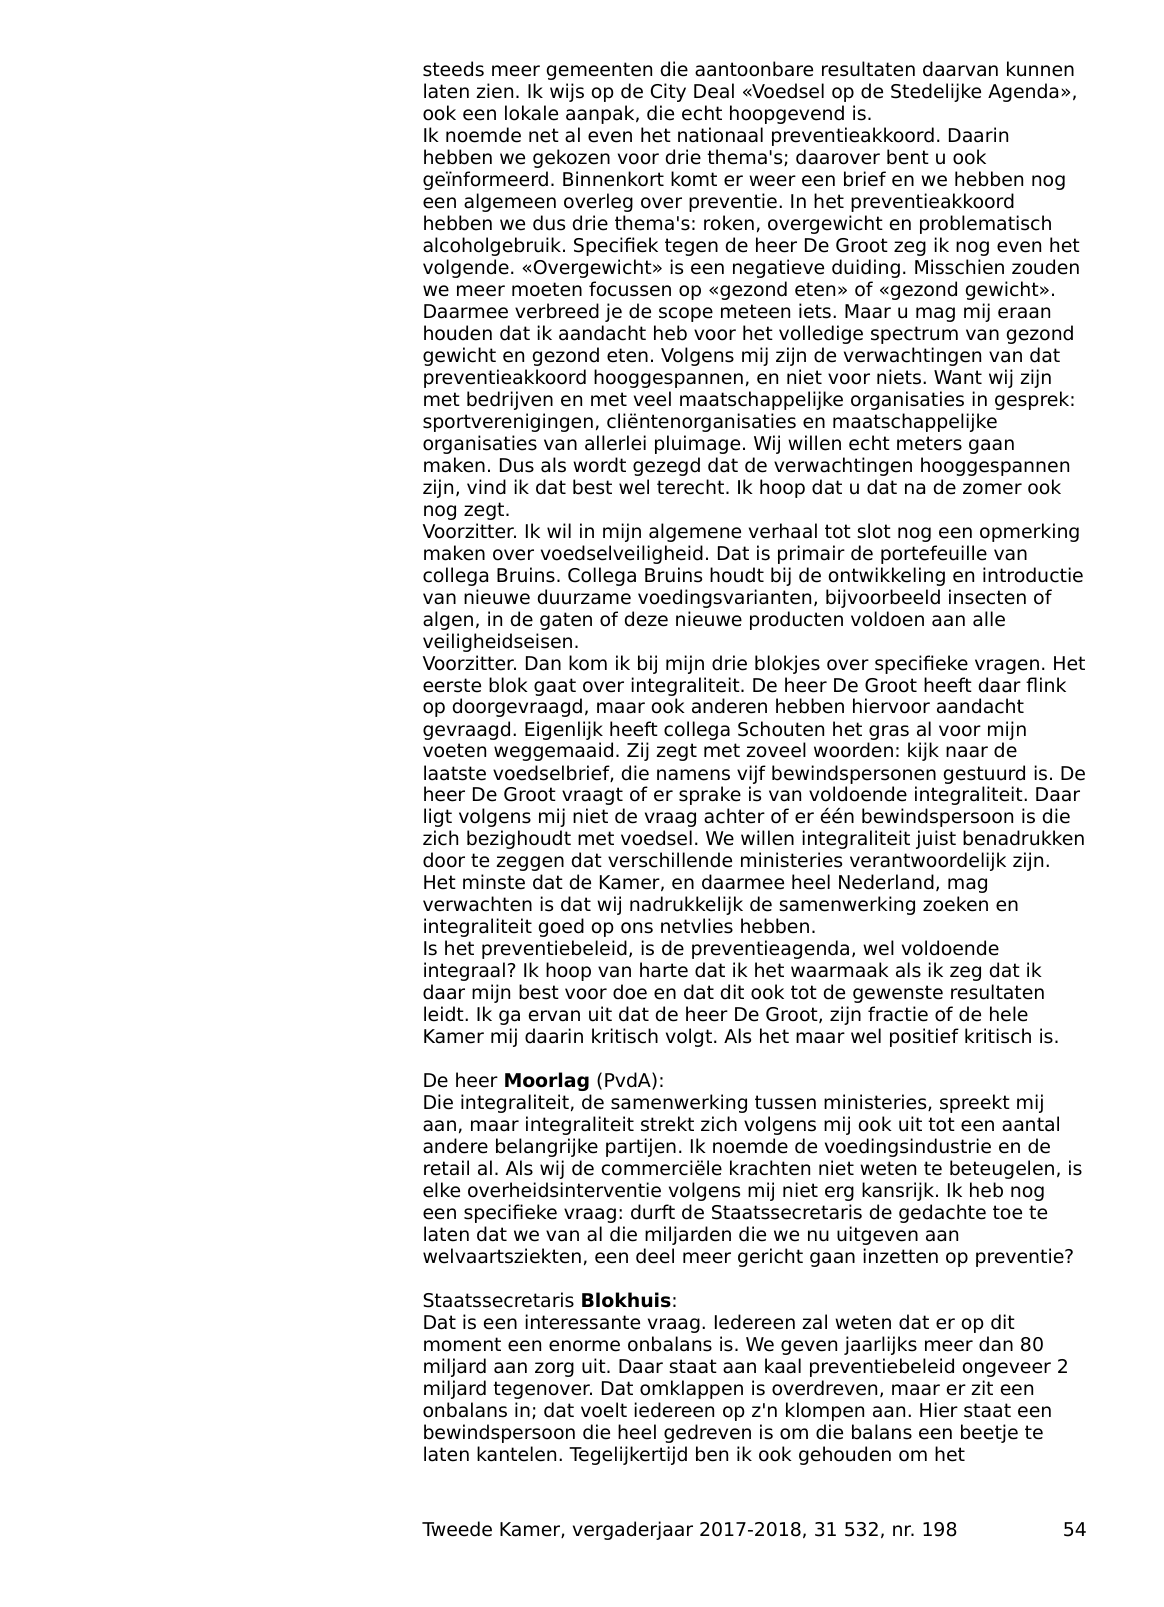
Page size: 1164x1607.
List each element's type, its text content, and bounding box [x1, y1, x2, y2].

text steeds meer gemeenten die aantoonbare resultaten daarvan kunnen laten zien. Ik wijs op de City Deal «Voedsel op de Stedelijke Agenda», ook een lokale aanpak, die echt hoopgevend is. [422, 59, 1087, 125]
text De heer Moorlag (PvdA): [422, 1070, 1087, 1092]
text Voorzitter. Ik wil in mijn algemene verhaal tot slot nog een opmerking maken over voedselveiligheid. Dat is primair de portefeuille van collega Bruins. Collega Bruins houdt bij de ontwikkeling en introductie van nieuwe duurzame voedingsvarianten, bijvoorbeeld insecten of algen, in de gaten of deze nieuwe producten voldoen aan alle veiligheidseisen. [422, 521, 1087, 652]
text Die integraliteit, de samenwerking tussen ministeries, spreekt mij aan, maar integraliteit strekt zich volgens mij ook uit tot een aantal andere belangrijke partijen. Ik noemde de voedingsindustrie en de retail al. Als wij de commerciële krachten niet weten te beteugelen, is elke overheidsinterventie volgens mij niet erg kansrijk. Ik heb nog een specifieke vraag: durft de Staatssecretaris de gedachte toe te laten dat we van al die miljarden die we nu uitgeven aan welvaartsziekten, een deel meer gericht gaan inzetten op preventie? [422, 1092, 1087, 1268]
text Voorzitter. Dan kom ik bij mijn drie blokjes over specifieke vragen. Het eerste blok gaat over integraliteit. De heer De Groot heeft daar flink op doorgevraagd, maar ook anderen hebben hiervoor aandacht gevraagd. Eigenlijk heeft collega Schouten het gras al voor mijn voeten weggemaaid. Zij zegt met zoveel woorden: kijk naar de laatste voedselbrief, die namens vijf bewindspersonen gestuurd is. De heer De Groot vraagt of er sprake is van voldoende integraliteit. Daar ligt volgens mij niet de vraag achter of er één bewindspersoon is die zich bezighoudt met voedsel. We willen integraliteit juist benadrukken door te zeggen dat verschillende ministeries verantwoordelijk zijn. Het minste dat de Kamer, en daarmee heel Nederland, mag verwachten is dat wij nadrukkelijk de samenwerking zoeken en integraliteit goed op ons netvlies hebben. [422, 652, 1087, 938]
text Dat is een interessante vraag. Iedereen zal weten dat er op dit moment een enorme onbalans is. We geven jaarlijks meer dan 80 miljard aan zorg uit. Daar staat aan kaal preventiebeleid ongeveer 2 miljard tegenover. Dat omklappen is overdreven, maar er zit een onbalans in; dat voelt iedereen op z'n klompen aan. Hier staat een bewindspersoon die heel gedreven is om die balans een beetje te laten kantelen. Tegelijkertijd ben ik ook gehouden om het [422, 1312, 1087, 1466]
text Ik noemde net al even het nationaal preventieakkoord. Daarin hebben we gekozen voor drie thema's; daarover bent u ook geïnformeerd. Binnenkort komt er weer een brief en we hebben nog een algemeen overleg over preventie. In het preventieakkoord hebben we dus drie thema's: roken, overgewicht en problematisch alcoholgebruik. Specifiek tegen de heer De Groot zeg ik nog even het volgende. «Overgewicht» is een negatieve duiding. Misschien zouden we meer moeten focussen op «gezond eten» of «gezond gewicht». Daarmee verbreed je de scope meteen iets. Maar u mag mij eraan houden dat ik aandacht heb voor het volledige spectrum van gezond gewicht en gezond eten. Volgens mij zijn de verwachtingen van dat preventieakkoord hooggespannen, en niet voor niets. Want wij zijn met bedrijven en met veel maatschappelijke organisaties in gesprek: sportverenigingen, cliëntenorganisaties en maatschappelijke organisaties van allerlei pluimage. Wij willen echt meters gaan maken. Dus als wordt gezegd dat de verwachtingen hooggespannen zijn, vind ik dat best wel terecht. Ik hoop dat u dat na de zomer ook nog zegt. [422, 125, 1087, 521]
text Is het preventiebeleid, is de preventieagenda, wel voldoende integraal? Ik hoop van harte dat ik het waarmaak als ik zeg dat ik daar mijn best voor doe en dat dit ook tot de gewenste resultaten leidt. Ik ga ervan uit dat de heer De Groot, zijn fractie of de hele Kamer mij daarin kritisch volgt. Als het maar wel positief kritisch is. [422, 938, 1087, 1048]
text Staatssecretaris Blokhuis: [422, 1290, 1087, 1312]
